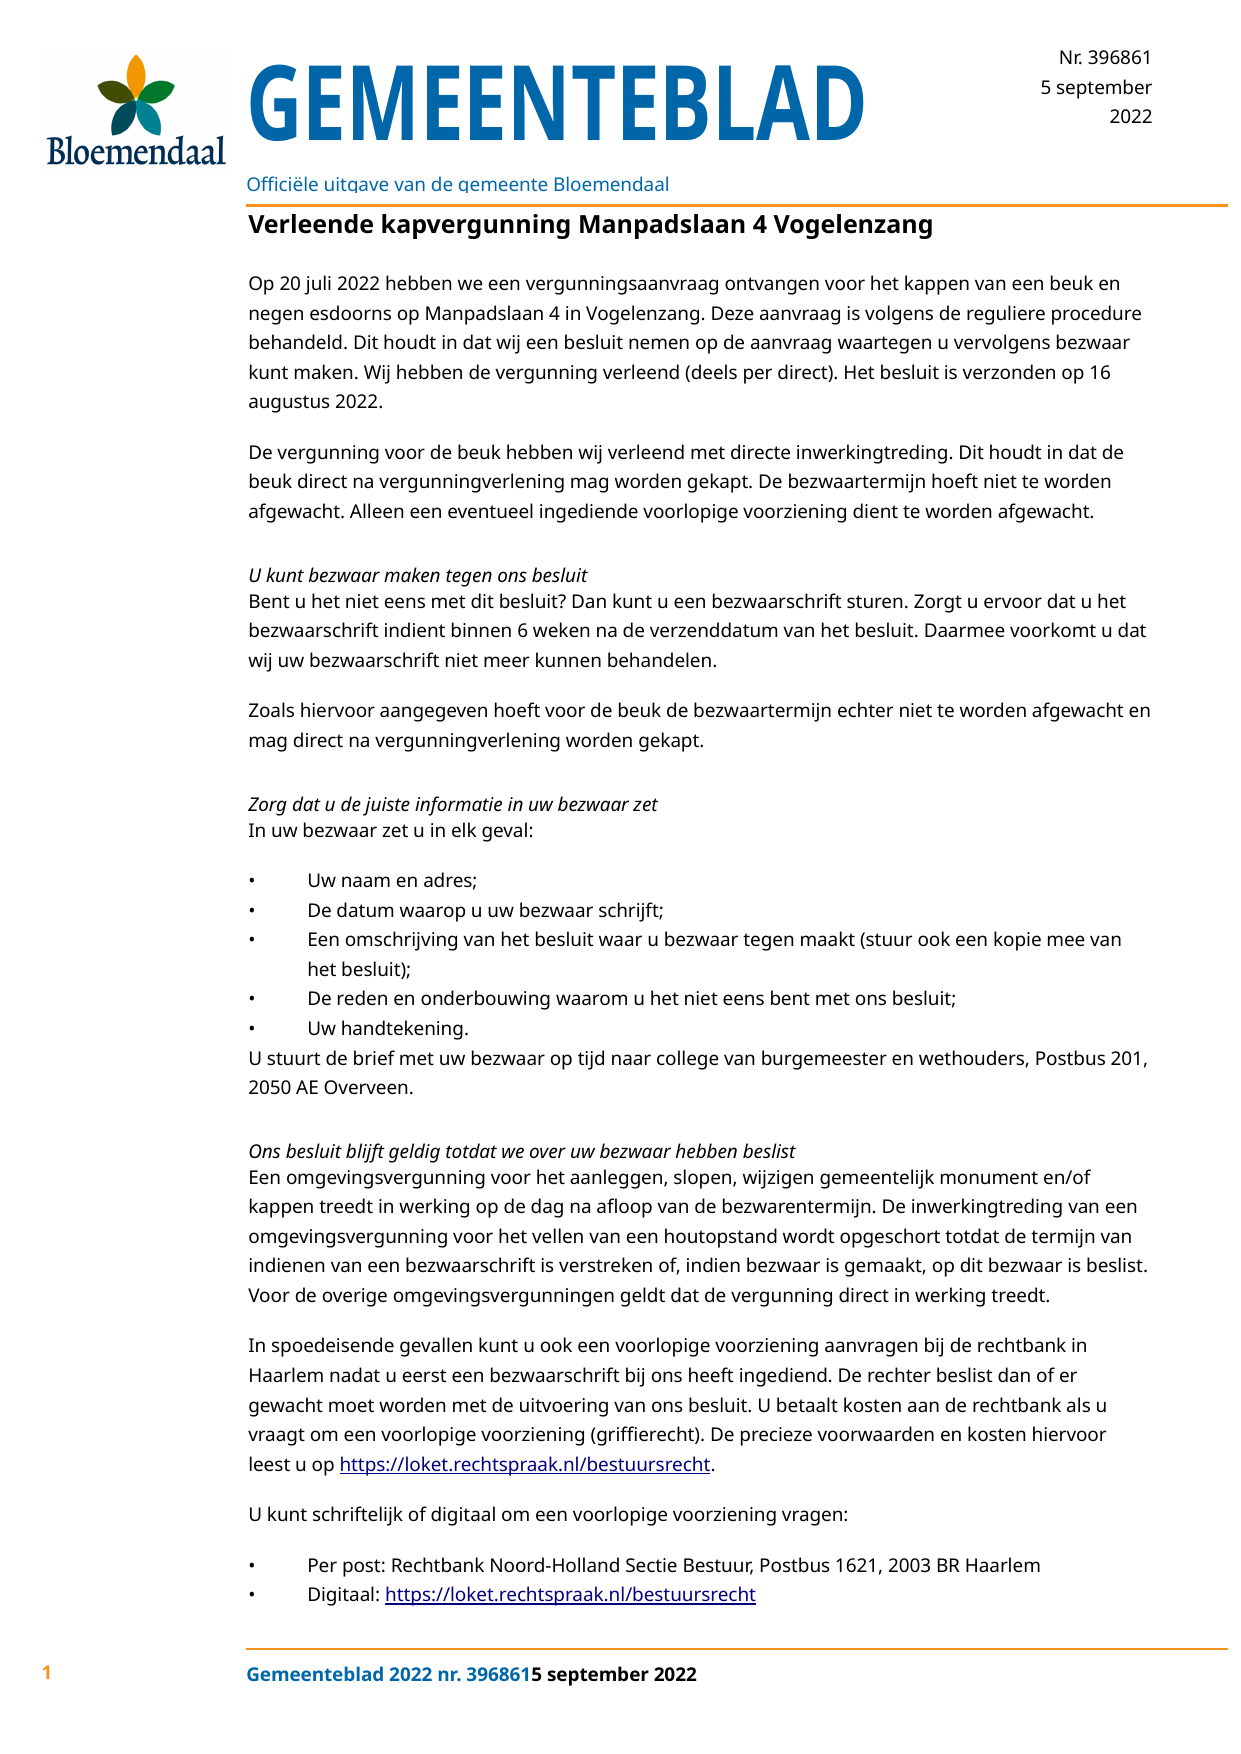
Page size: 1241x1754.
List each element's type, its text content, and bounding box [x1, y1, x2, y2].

list De datum waarop u uw bezwaar schrijft; [248, 897, 1152, 922]
list Een omschrijving van het besluit waar u bezwaar tegen maakt (stuur ook een kopie mee van het besluit); [248, 926, 1152, 982]
list Per post: Rechtbank Noord-Holland Sectie Bestuur, Postbus 1621, 2003 BR Haarlem [248, 1552, 1152, 1578]
picture [41, 47, 231, 172]
text De vergunning voor de beuk hebben wij verleend met directe inwerkingtreding. Dit houdt in dat de beuk direct na vergunningverlening mag worden gekapt. De bezwaartermijn hoeft niet te worden afgewacht. Alleen een eventueel ingediende voorlopige voorziening dient te worden afgewacht. [248, 439, 1152, 524]
list Uw handtekening. [248, 1015, 1152, 1041]
text Ons besluit blijft geldig totdat we over uw bezwaar hebben beslist [248, 1138, 1152, 1164]
list De reden en onderbouwing waarom u het niet eens bent met ons besluit; [248, 986, 1152, 1011]
list Digitaal: https://loket.rechtspraak.nl/bestuursrecht [248, 1581, 1152, 1607]
text Een omgevingsvergunning voor het aanleggen, slopen, wijzigen gemeentelijk monument en/of kappen treedt in werking op de dag na afloop van de bezwarentermijn. De inwerkingtreding van een omgevingsvergunning voor het vellen van een houtopstand wordt opgeschort totdat de termijn van indienen van een bezwaarschrift is verstreken of, indien bezwaar is gemaakt, op dit bezwaar is beslist. Voor de overige omgevingsvergunningen geldt dat de vergunning direct in werking treedt. [248, 1164, 1152, 1308]
text Zorg dat u de juiste informatie in uw bezwaar zet [248, 791, 1152, 817]
text In spoedeisende gevallen kunt u ook een voorlopige voorziening aanvragen bij de rechtbank in Haarlem nadat u eerst een bezwaarschrift bij ons heeft ingediend. De rechter beslist dan of er gewacht moet worden met de uitvoering van ons besluit. U betaalt kosten aan de rechtbank als u vraagt om een voorlopige voorziening (griffierecht). De precieze voorwaarden en kosten hiervoor leest u op https://loket.rechtspraak.nl/bestuursrecht. [248, 1333, 1152, 1477]
text Op 20 juli 2022 hebben we een vergunningsaanvraag ontvangen voor het kappen van een beuk en negen esdoorns op Manpadslaan 4 in Vogelenzang. Deze aanvraag is volgens de reguliere procedure behandeld. Dit houdt in dat wij een besluit nemen op de aanvraag waartegen u vervolgens bezwaar kunt maken. Wij hebben de vergunning verleend (deels per direct). Het besluit is verzonden op 16 augustus 2022. [248, 270, 1152, 414]
text Bent u het niet eens met dit besluit? Dan kunt u een bezwaarschrift sturen. Zorgt u ervoor dat u het bezwaarschrift indient binnen 6 weken na de verzenddatum van het besluit. Daarmee voorkomt u dat wij uw bezwaarschrift niet meer kunnen behandelen. [248, 588, 1152, 673]
list Uw naam en adres; [248, 867, 1152, 893]
text U kunt schriftelijk of digitaal om een voorlopige voorziening vragen: [248, 1501, 1152, 1527]
text U kunt bezwaar maken tegen ons besluit [248, 562, 1152, 588]
text U stuurt de brief met uw bezwaar op tijd naar college van burgemeester en wethouders, Postbus 201, 2050 AE Overveen. [248, 1045, 1152, 1100]
text Verleende kapvergunning Manpadslaan 4 Vogelenzang [248, 207, 1152, 241]
text Zoals hiervoor aangegeven hoeft voor de beuk de bezwaartermijn echter niet te worden afgewacht en mag direct na vergunningverlening worden gekapt. [248, 697, 1152, 753]
text In uw bezwaar zet u in elk geval: [248, 817, 1152, 842]
